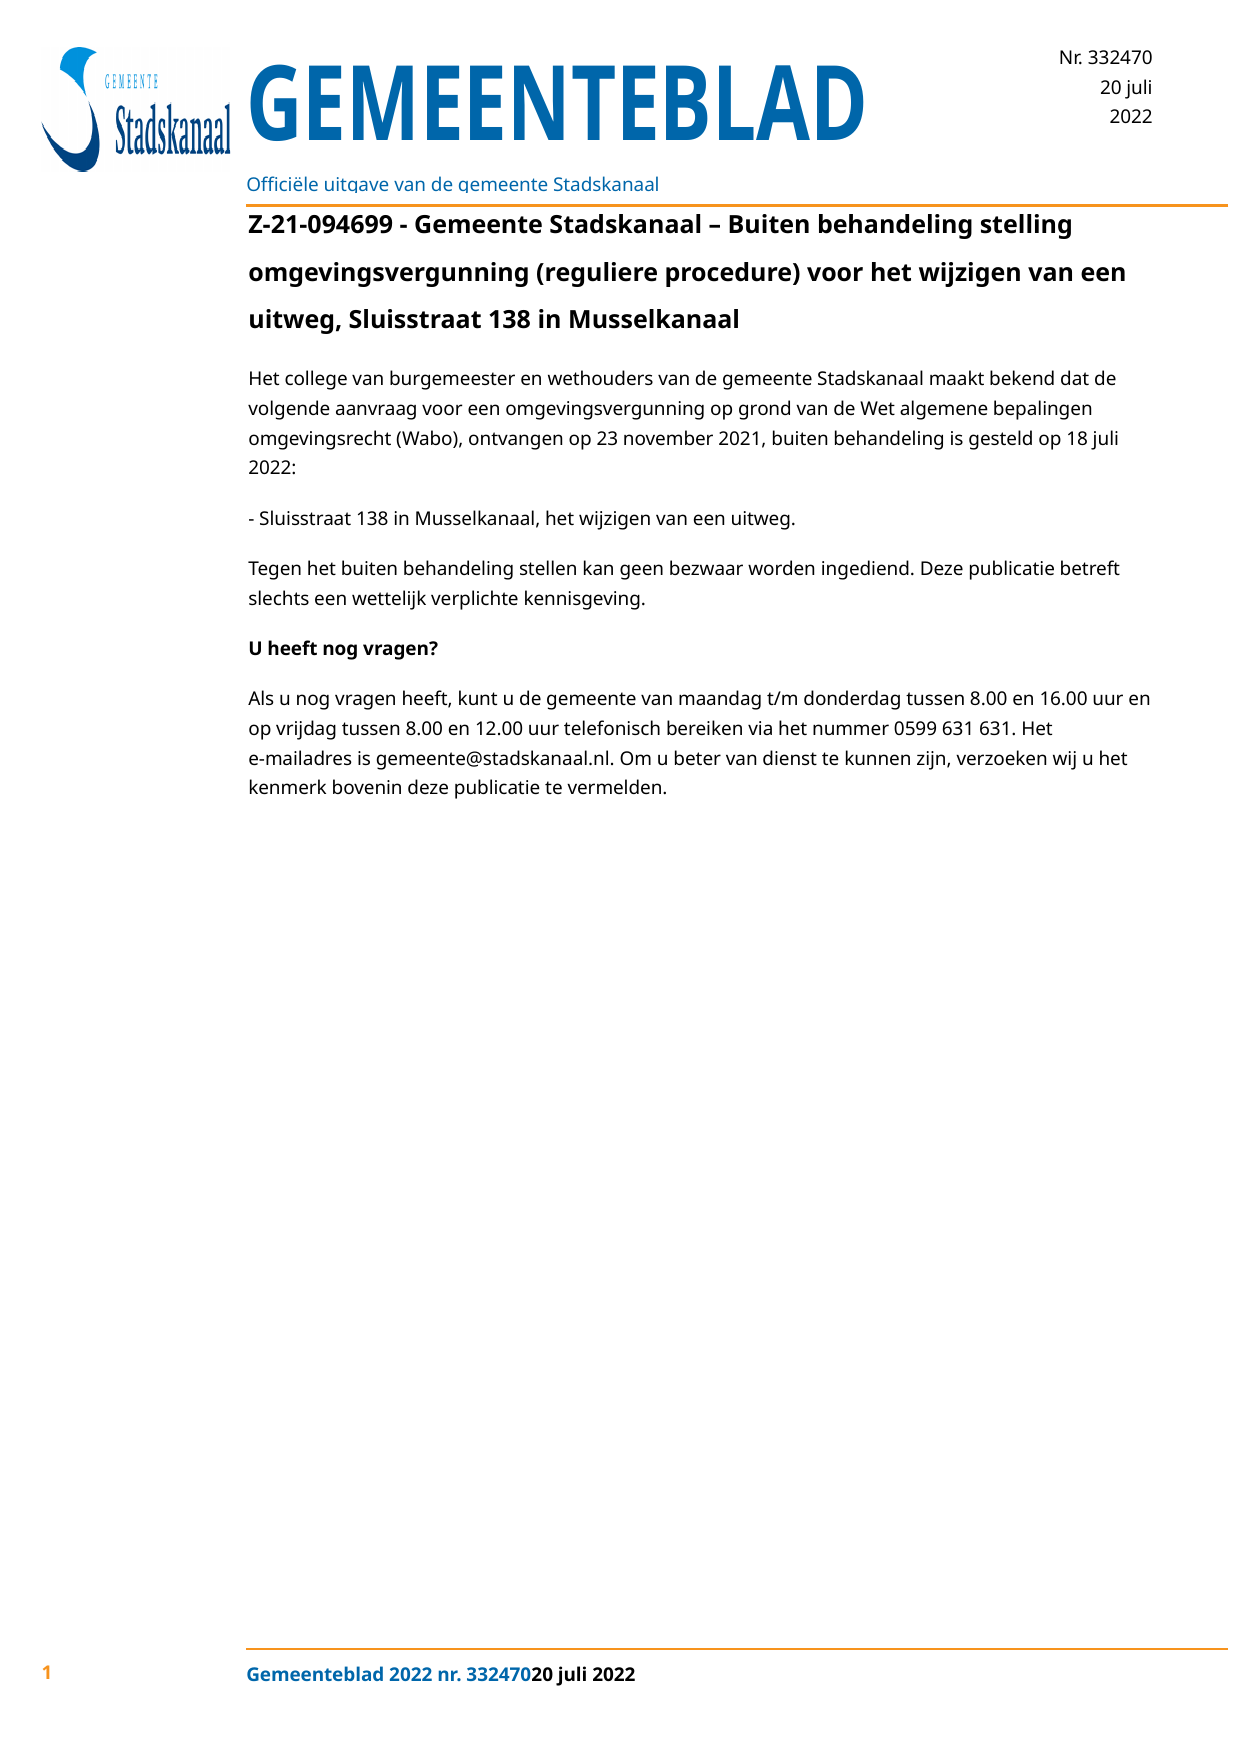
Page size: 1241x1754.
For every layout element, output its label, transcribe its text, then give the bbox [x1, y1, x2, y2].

text Als u nog vragen heeft, kunt u de gemeente van maandag t/m donderdag tussen 8.00 en 16.00 uur en op vrijdag tussen 8.00 en 12.00 uur telefonisch bereiken via het nummer 0599 631 631. Het e‑mailadres is gemeente@stadskanaal.nl. Om u beter van dienst te kunnen zijn, verzoeken wij u het kenmerk bovenin deze publicatie te vermelden. [248, 686, 1152, 800]
text Het college van burgemeester en wethouders van de gemeente Stadskanaal maakt bekend dat de volgende aanvraag voor een omgevingsvergunning op grond van de Wet algemene bepalingen omgevingsrecht (Wabo), ontvangen op 23 november 2021, buiten behandeling is gesteld op 18 juli 2022: [248, 366, 1152, 480]
text Tegen het buiten behandeling stellen kan geen bezwaar worden ingediend. Deze publicatie betreft slechts een wettelijk verplichte kennisgeving. [248, 555, 1152, 610]
picture [41, 47, 231, 172]
text Z-21-094699 - Gemeente Stadskanaal – Buiten behandeling stelling omgevingsvergunning (reguliere procedure) voor het wijzigen van een uitweg, Sluisstraat 138 in Musselkanaal [248, 207, 1152, 336]
text U heeft nog vragen? [248, 635, 1152, 661]
text - Sluisstraat 138 in Musselkanaal, het wijzigen van een uitweg. [248, 505, 1152, 530]
